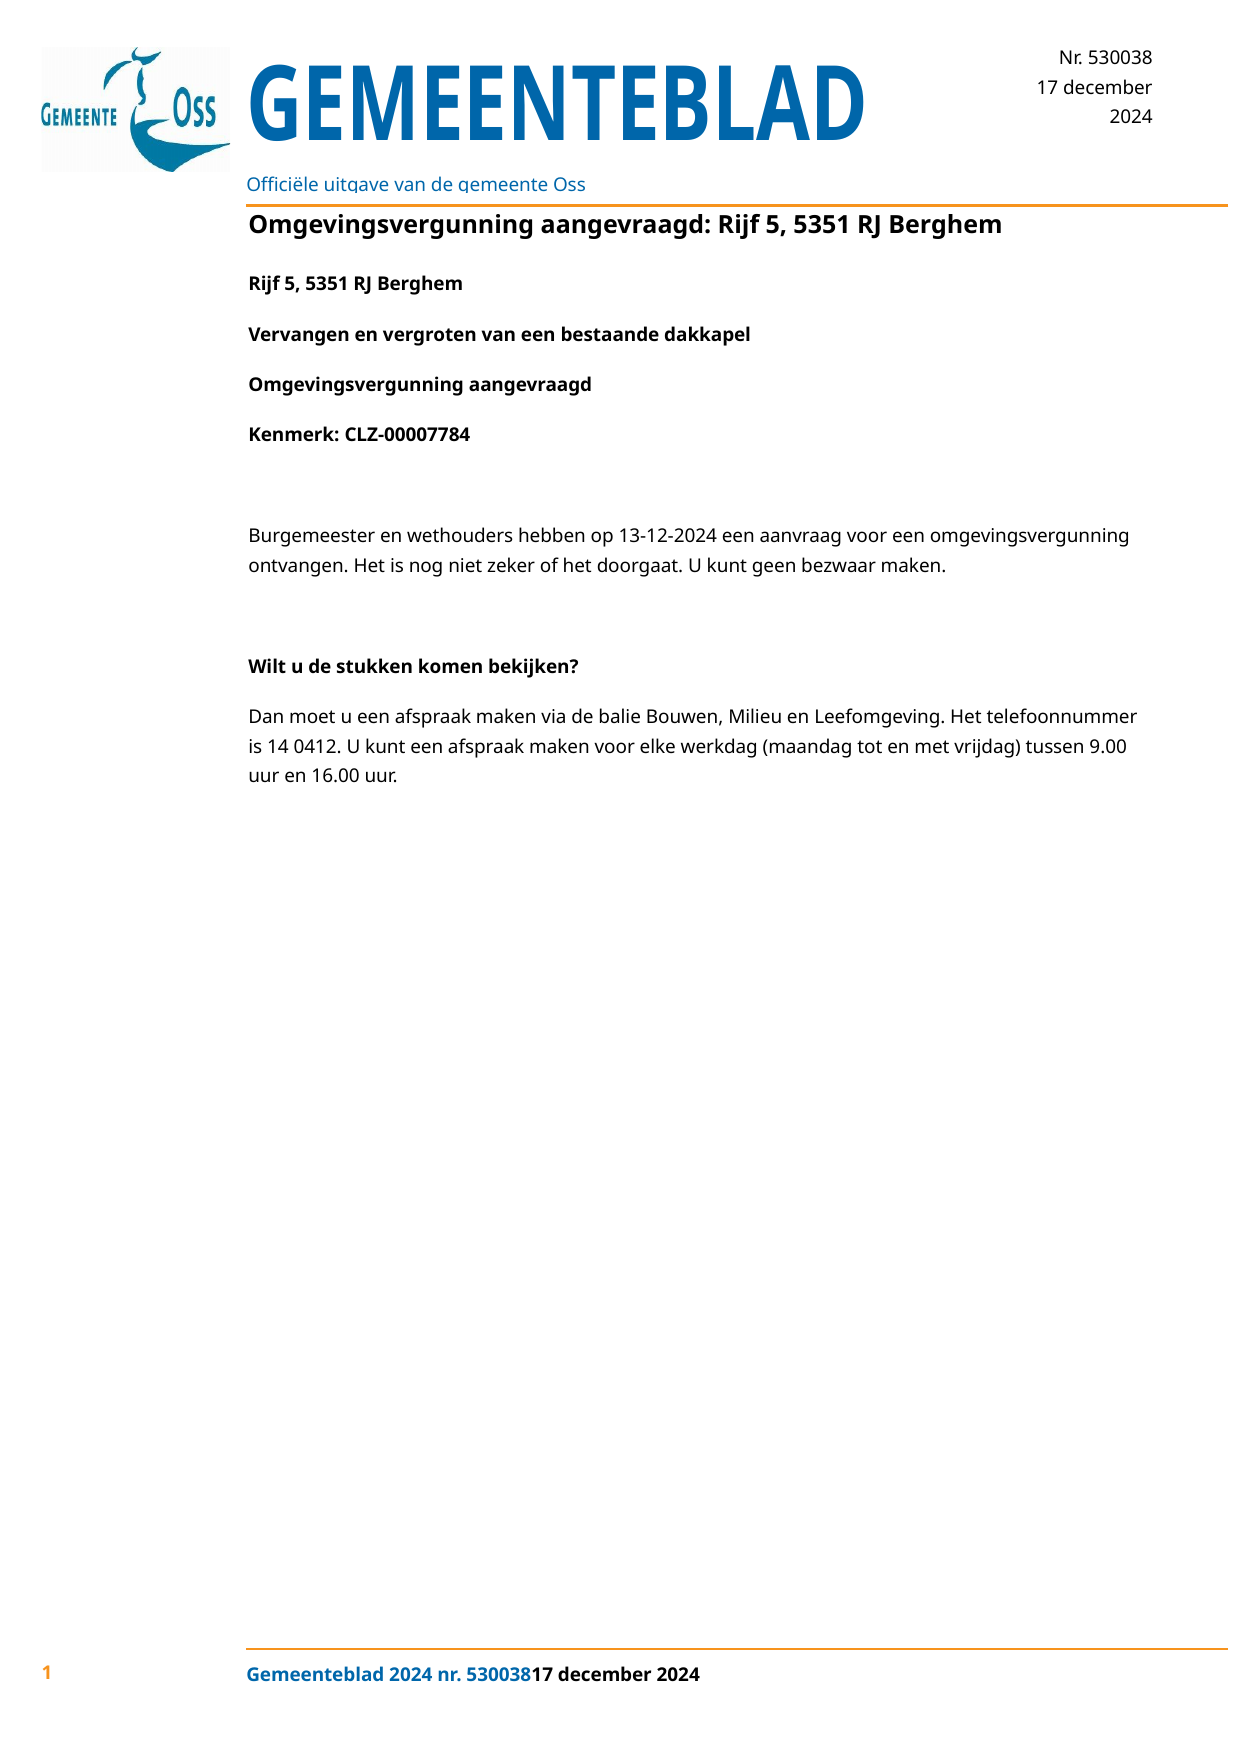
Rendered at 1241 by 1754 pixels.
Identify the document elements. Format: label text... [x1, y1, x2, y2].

text Burgemeester en wethouders hebben op 13-12-2024 een aanvraag voor een omgevingsvergunning ontvangen. Het is nog niet zeker of het doorgaat. U kunt geen bezwaar maken. [248, 522, 1152, 578]
text Wilt u de stukken komen bekijken? [248, 653, 1152, 678]
text Omgevingsvergunning aangevraagd: Rijf 5, 5351 RJ Berghem [248, 207, 1152, 241]
text Rijf 5, 5351 RJ Berghem [248, 270, 1152, 296]
text Omgevingsvergunning aangevraagd [248, 371, 1152, 397]
text Vervangen en vergroten van een bestaande dakkapel [248, 321, 1152, 346]
text Dan moet u een afspraak maken via de balie Bouwen, Milieu en Leefomgeving. Het telefoonnummer is 14 0412. U kunt een afspraak maken voor elke werkdag (maandag tot en met vrijdag) tussen 9.00 uur en 16.00 uur. [248, 703, 1152, 788]
picture [41, 47, 231, 172]
text Kenmerk: CLZ-00007784 [248, 422, 1152, 447]
